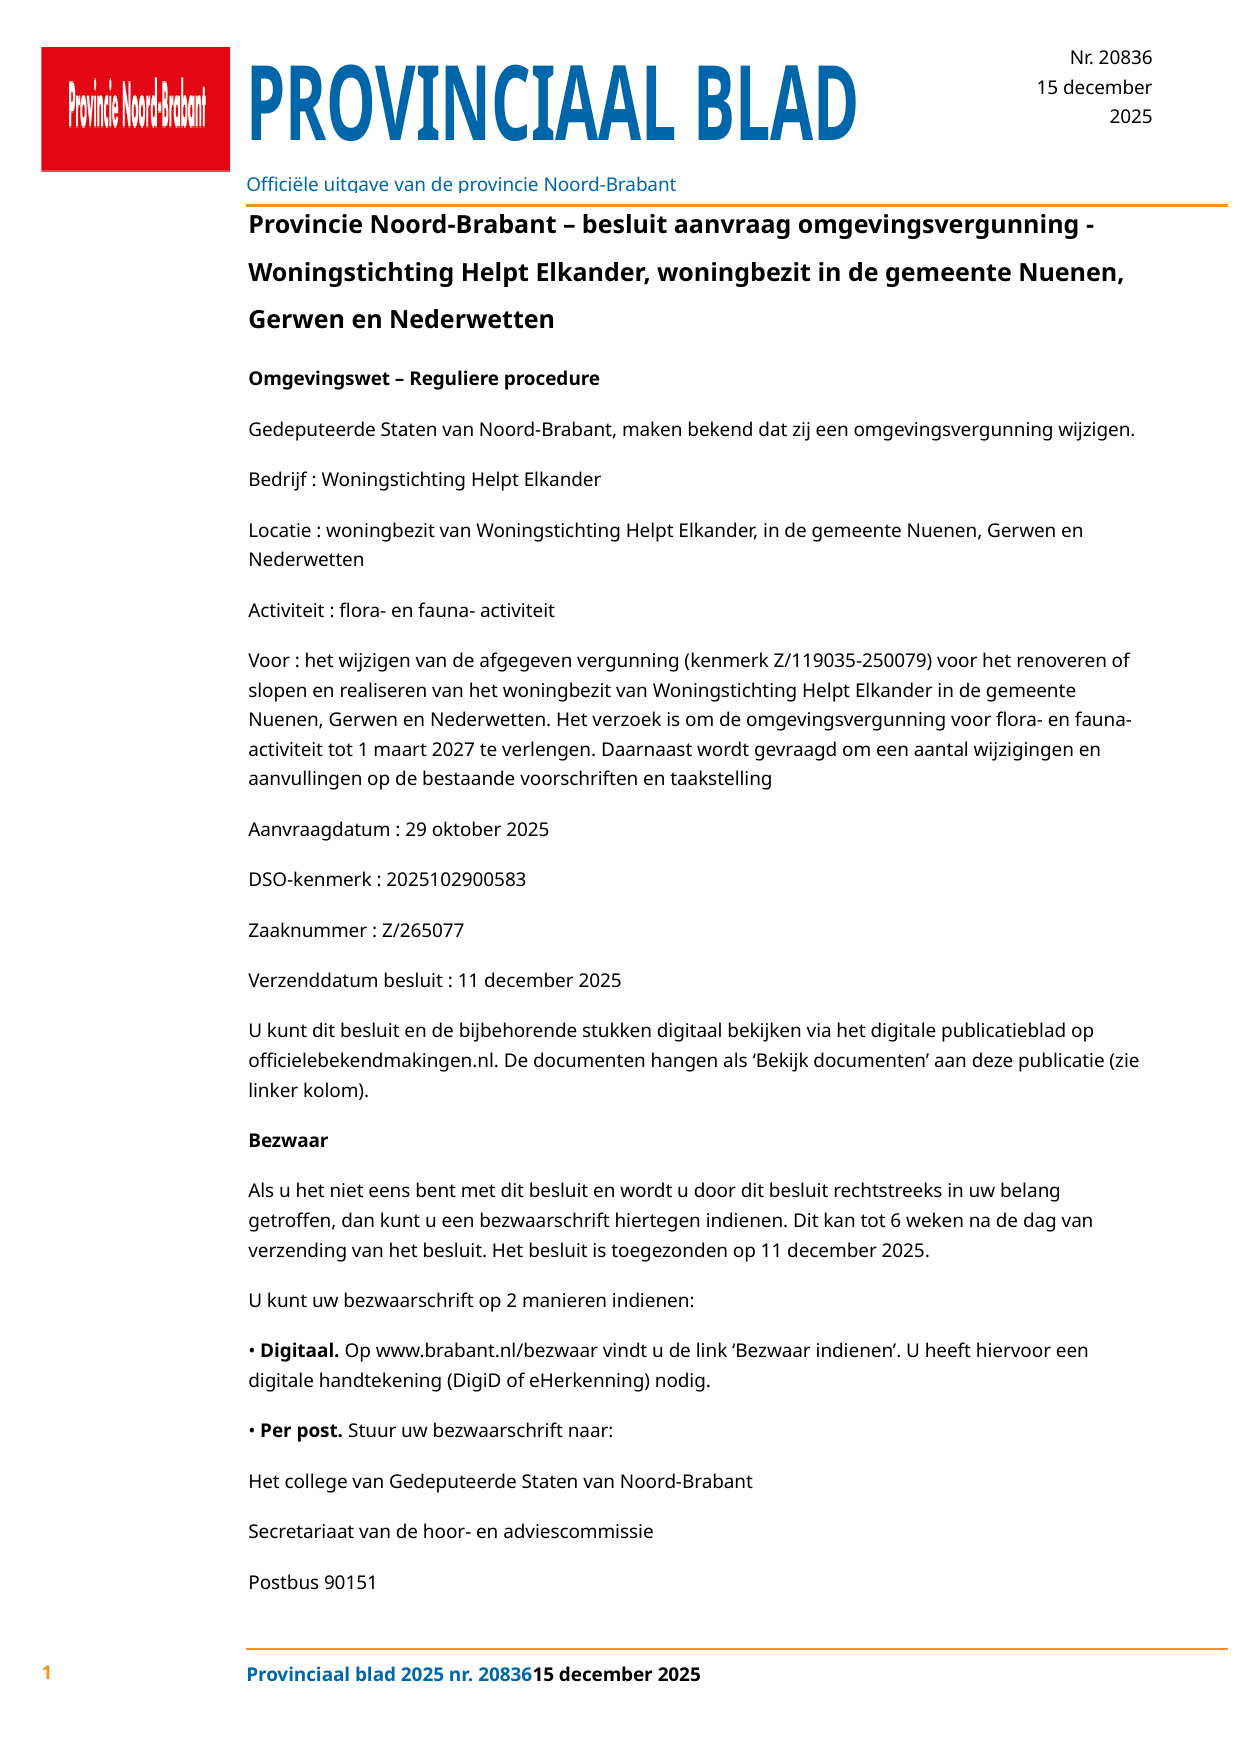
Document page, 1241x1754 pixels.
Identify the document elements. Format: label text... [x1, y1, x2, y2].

text Verzenddatum besluit : 11 december 2025 [248, 967, 1152, 993]
text Provincie Noord-Brabant – besluit aanvraag omgevingsvergunning - Woningstichting Helpt Elkander, woningbezit in de gemeente Nuenen, Gerwen en Nederwetten [248, 207, 1152, 336]
text Locatie : woningbezit van Woningstichting Helpt Elkander, in de gemeente Nuenen, Gerwen en Nederwetten [248, 517, 1152, 572]
text Activiteit : flora- en fauna- activiteit [248, 597, 1152, 622]
text Aanvraagdatum : 29 oktober 2025 [248, 816, 1152, 842]
text U kunt dit besluit en de bijbehorende stukken digitaal bekijken via het digitale publicatieblad op officielebekendmakingen.nl. De documenten hangen als ‘Bekijk documenten’ aan deze publicatie (zie linker kolom). [248, 1018, 1152, 1102]
text Zaaknummer : Z/265077 [248, 917, 1152, 942]
text Voor : het wijzigen van de afgegeven vergunning (kenmerk Z/119035-250079) voor het renoveren of slopen en realiseren van het woningbezit van Woningstichting Helpt Elkander in de gemeente Nuenen, Gerwen en Nederwetten. Het verzoek is om de omgevingsvergunning voor flora- en fauna-activiteit tot 1 maart 2027 te verlengen. Daarnaast wordt gevraagd om een aantal wijzigingen en aanvullingen op de bestaande voorschriften en taakstelling [248, 647, 1152, 791]
text Het college van Gedeputeerde Staten van Noord-Brabant [248, 1468, 1152, 1494]
text Gedeputeerde Staten van Noord-Brabant, maken bekend dat zij een omgevingsvergunning wijzigen. [248, 416, 1152, 442]
text Bedrijf : Woningstichting Helpt Elkander [248, 466, 1152, 492]
text Postbus 90151 [248, 1569, 1152, 1594]
picture [41, 47, 231, 172]
text U kunt uw bezwaarschrift op 2 manieren indienen: [248, 1287, 1152, 1313]
text Omgevingswet – Reguliere procedure [248, 366, 1152, 391]
text Als u het niet eens bent met dit besluit en wordt u door dit besluit rechtstreeks in uw belang getroffen, dan kunt u een bezwaarschrift hiertegen indienen. Dit kan tot 6 weken na de dag van verzending van het besluit. Het besluit is toegezonden op 11 december 2025. [248, 1178, 1152, 1262]
text Bezwaar [248, 1127, 1152, 1153]
text • Per post. Stuur uw bezwaarschrift naar: [248, 1418, 1152, 1443]
text DSO-kenmerk : 2025102900583 [248, 866, 1152, 892]
text Secretariaat van de hoor- en adviescommissie [248, 1518, 1152, 1544]
text • Digitaal. Op www.brabant.nl/bezwaar vindt u de link ‘Bezwaar indienen’. U heeft hiervoor een digitale handtekening (DigiD of eHerkenning) nodig. [248, 1338, 1152, 1393]
